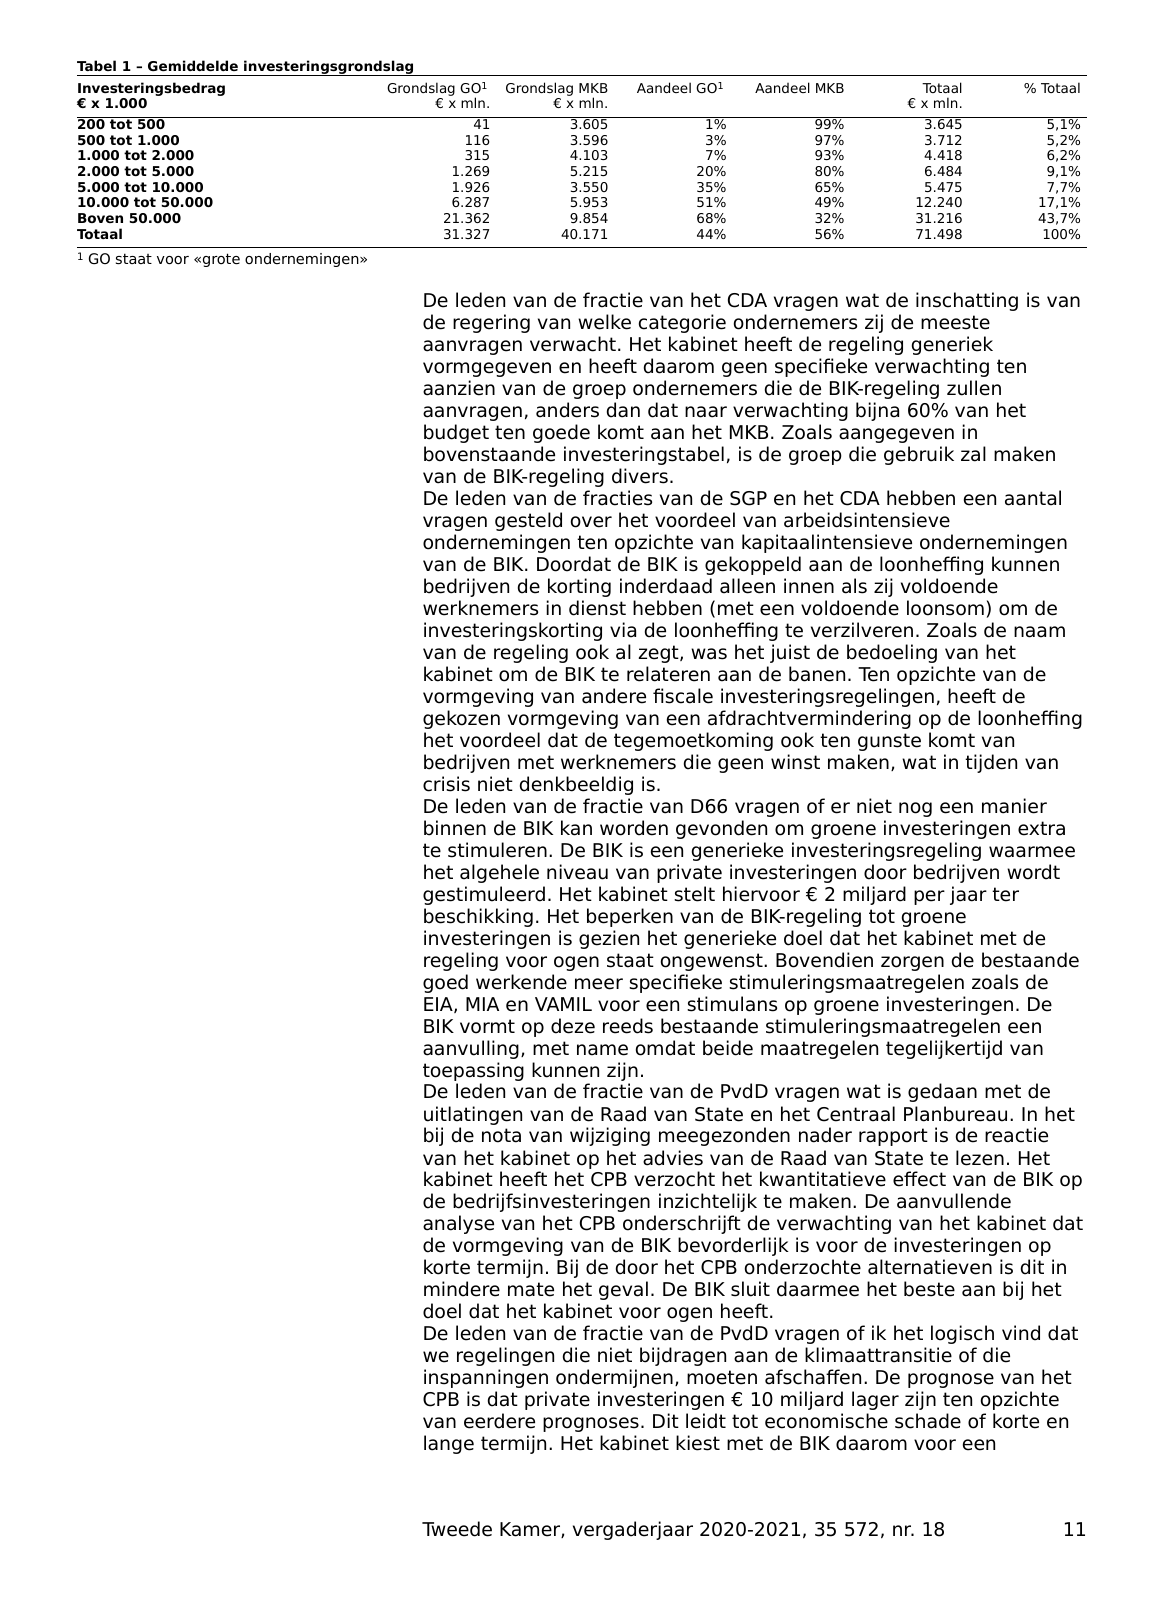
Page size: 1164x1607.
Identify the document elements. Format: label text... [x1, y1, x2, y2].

table_cell 3.605 [496, 118, 614, 132]
table_cell 1% [614, 118, 732, 132]
table_cell 3% [614, 133, 732, 148]
text De leden van de fractie van het CDA vragen wat de inschatting is van de regering van welke categorie ondernemers zij de meeste aanvragen verwacht. Het kabinet heeft de regeling generiek vormgegeven en heeft daarom geen specifieke verwachting ten aanzien van de groep ondernemers die de BIK-regeling zullen aanvragen, anders dan dat naar verwachting bijna 60% van het budget ten goede komt aan het MKB. Zoals aangegeven in bovenstaande investeringstabel, is de groep die gebruik zal maken van de BIK-regeling divers. [422, 290, 1087, 488]
table_cell 3.712 [850, 133, 968, 148]
table_cell 315 [378, 148, 496, 164]
table_cell 9,1% [969, 164, 1087, 179]
table_cell 56% [732, 227, 850, 247]
table_cell 3.645 [850, 118, 968, 132]
table_cell 116 [378, 133, 496, 148]
table_cell 6.287 [378, 195, 496, 211]
table_cell 1.000 tot 2.000 [77, 148, 378, 164]
table_cell 20% [614, 164, 732, 179]
table_cell Totaal [77, 227, 378, 247]
table_cell 32% [732, 211, 850, 227]
table_cell Grondslag MKB € x mln. [496, 76, 614, 117]
table_cell Boven 50.000 [77, 211, 378, 227]
table_cell 12.240 [850, 195, 968, 211]
table_cell 4.103 [496, 148, 614, 164]
table_header Tabel 1 – Gemiddelde investeringsgrondslag [77, 59, 1087, 75]
table_cell 35% [614, 180, 732, 195]
table_cell 7,7% [969, 180, 1087, 195]
table_cell 49% [732, 195, 850, 211]
table_cell 2.000 tot 5.000 [77, 164, 378, 179]
table_cell 31.216 [850, 211, 968, 227]
table_cell 40.171 [496, 227, 614, 247]
table_cell 41 [378, 118, 496, 132]
table_cell 5,2% [969, 133, 1087, 148]
table_cell Investeringsbedrag € x 1.000 [77, 76, 378, 117]
table_cell 500 tot 1.000 [77, 133, 378, 148]
table_cell 4.418 [850, 148, 968, 164]
table_cell 43,7% [969, 211, 1087, 227]
table_cell 10.000 tot 50.000 [77, 195, 378, 211]
table_cell 100% [969, 227, 1087, 247]
table_cell Totaal € x mln. [850, 76, 968, 117]
table_cell 1 GO staat voor «grote ondernemingen» [77, 248, 1087, 268]
table_cell 71.498 [850, 227, 968, 247]
table_cell 7% [614, 148, 732, 164]
table_cell 68% [614, 211, 732, 227]
text De leden van de fracties van de SGP en het CDA hebben een aantal vragen gesteld over het voordeel van arbeidsintensieve ondernemingen ten opzichte van kapitaalintensieve ondernemingen van de BIK. Doordat de BIK is gekoppeld aan de loonheffing kunnen bedrijven de korting inderdaad alleen innen als zij voldoende werknemers in dienst hebben (met een voldoende loonsom) om de investeringskorting via de loonheffing te verzilveren. Zoals de naam van de regeling ook al zegt, was het juist de bedoeling van het kabinet om de BIK te relateren aan de banen. Ten opzichte van de vormgeving van andere fiscale investeringsregelingen, heeft de gekozen vormgeving van een afdrachtvermindering op de loonheffing het voordeel dat de tegemoetkoming ook ten gunste komt van bedrijven met werknemers die geen winst maken, wat in tijden van crisis niet denkbeeldig is. [422, 488, 1087, 796]
table_cell 44% [614, 227, 732, 247]
text De leden van de fractie van de PvdD vragen of ik het logisch vind dat we regelingen die niet bijdragen aan de klimaattransitie of die inspanningen ondermijnen, moeten afschaffen. De prognose van het CPB is dat private investeringen € 10 miljard lager zijn ten opzichte van eerdere prognoses. Dit leidt tot economische schade of korte en lange termijn. Het kabinet kiest met de BIK daarom voor een [422, 1323, 1087, 1455]
table_cell 65% [732, 180, 850, 195]
table_cell 80% [732, 164, 850, 179]
table_cell 6,2% [969, 148, 1087, 164]
table_cell 9.854 [496, 211, 614, 227]
table_cell 6.484 [850, 164, 968, 179]
table_cell 3.550 [496, 180, 614, 195]
table_cell 21.362 [378, 211, 496, 227]
table_cell 51% [614, 195, 732, 211]
text De leden van de fractie van D66 vragen of er niet nog een manier binnen de BIK kan worden gevonden om groene investeringen extra te stimuleren. De BIK is een generieke investeringsregeling waarmee het algehele niveau van private investeringen door bedrijven wordt gestimuleerd. Het kabinet stelt hiervoor € 2 miljard per jaar ter beschikking. Het beperken van de BIK-regeling tot groene investeringen is gezien het generieke doel dat het kabinet met de regeling voor ogen staat ongewenst. Bovendien zorgen de bestaande goed werkende meer specifieke stimuleringsmaatregelen zoals de EIA, MIA en VAMIL voor een stimulans op groene investeringen. De BIK vormt op deze reeds bestaande stimuleringsmaatregelen een aanvulling, met name omdat beide maatregelen tegelijkertijd van toepassing kunnen zijn. [422, 796, 1087, 1081]
table_cell 31.327 [378, 227, 496, 247]
table_cell Aandeel GO1 [614, 76, 732, 117]
table_cell % Totaal [969, 76, 1087, 117]
table_cell 17,1% [969, 195, 1087, 211]
table_cell 93% [732, 148, 850, 164]
text De leden van de fractie van de PvdD vragen wat is gedaan met de uitlatingen van de Raad van State en het Centraal Planbureau. In het bij de nota van wijziging meegezonden nader rapport is de reactie van het kabinet op het advies van de Raad van State te lezen. Het kabinet heeft het CPB verzocht het kwantitatieve effect van de BIK op de bedrijfsinvesteringen inzichtelijk te maken. De aanvullende analyse van het CPB onderschrijft de verwachting van het kabinet dat de vormgeving van de BIK bevorderlijk is voor de investeringen op korte termijn. Bij de door het CPB onderzochte alternatieven is dit in mindere mate het geval. De BIK sluit daarmee het beste aan bij het doel dat het kabinet voor ogen heeft. [422, 1081, 1087, 1323]
table_cell 5.215 [496, 164, 614, 179]
table_cell 5.475 [850, 180, 968, 195]
table_cell Grondslag GO1 € x mln. [378, 76, 496, 117]
table_cell 5.953 [496, 195, 614, 211]
table_cell 5.000 tot 10.000 [77, 180, 378, 195]
table_cell 97% [732, 133, 850, 148]
table_cell 99% [732, 118, 850, 132]
table_cell 200 tot 500 [77, 118, 378, 132]
table_cell 5,1% [969, 118, 1087, 132]
table_cell 1.926 [378, 180, 496, 195]
table_cell Aandeel MKB [732, 76, 850, 117]
table_cell 3.596 [496, 133, 614, 148]
table_cell 1.269 [378, 164, 496, 179]
